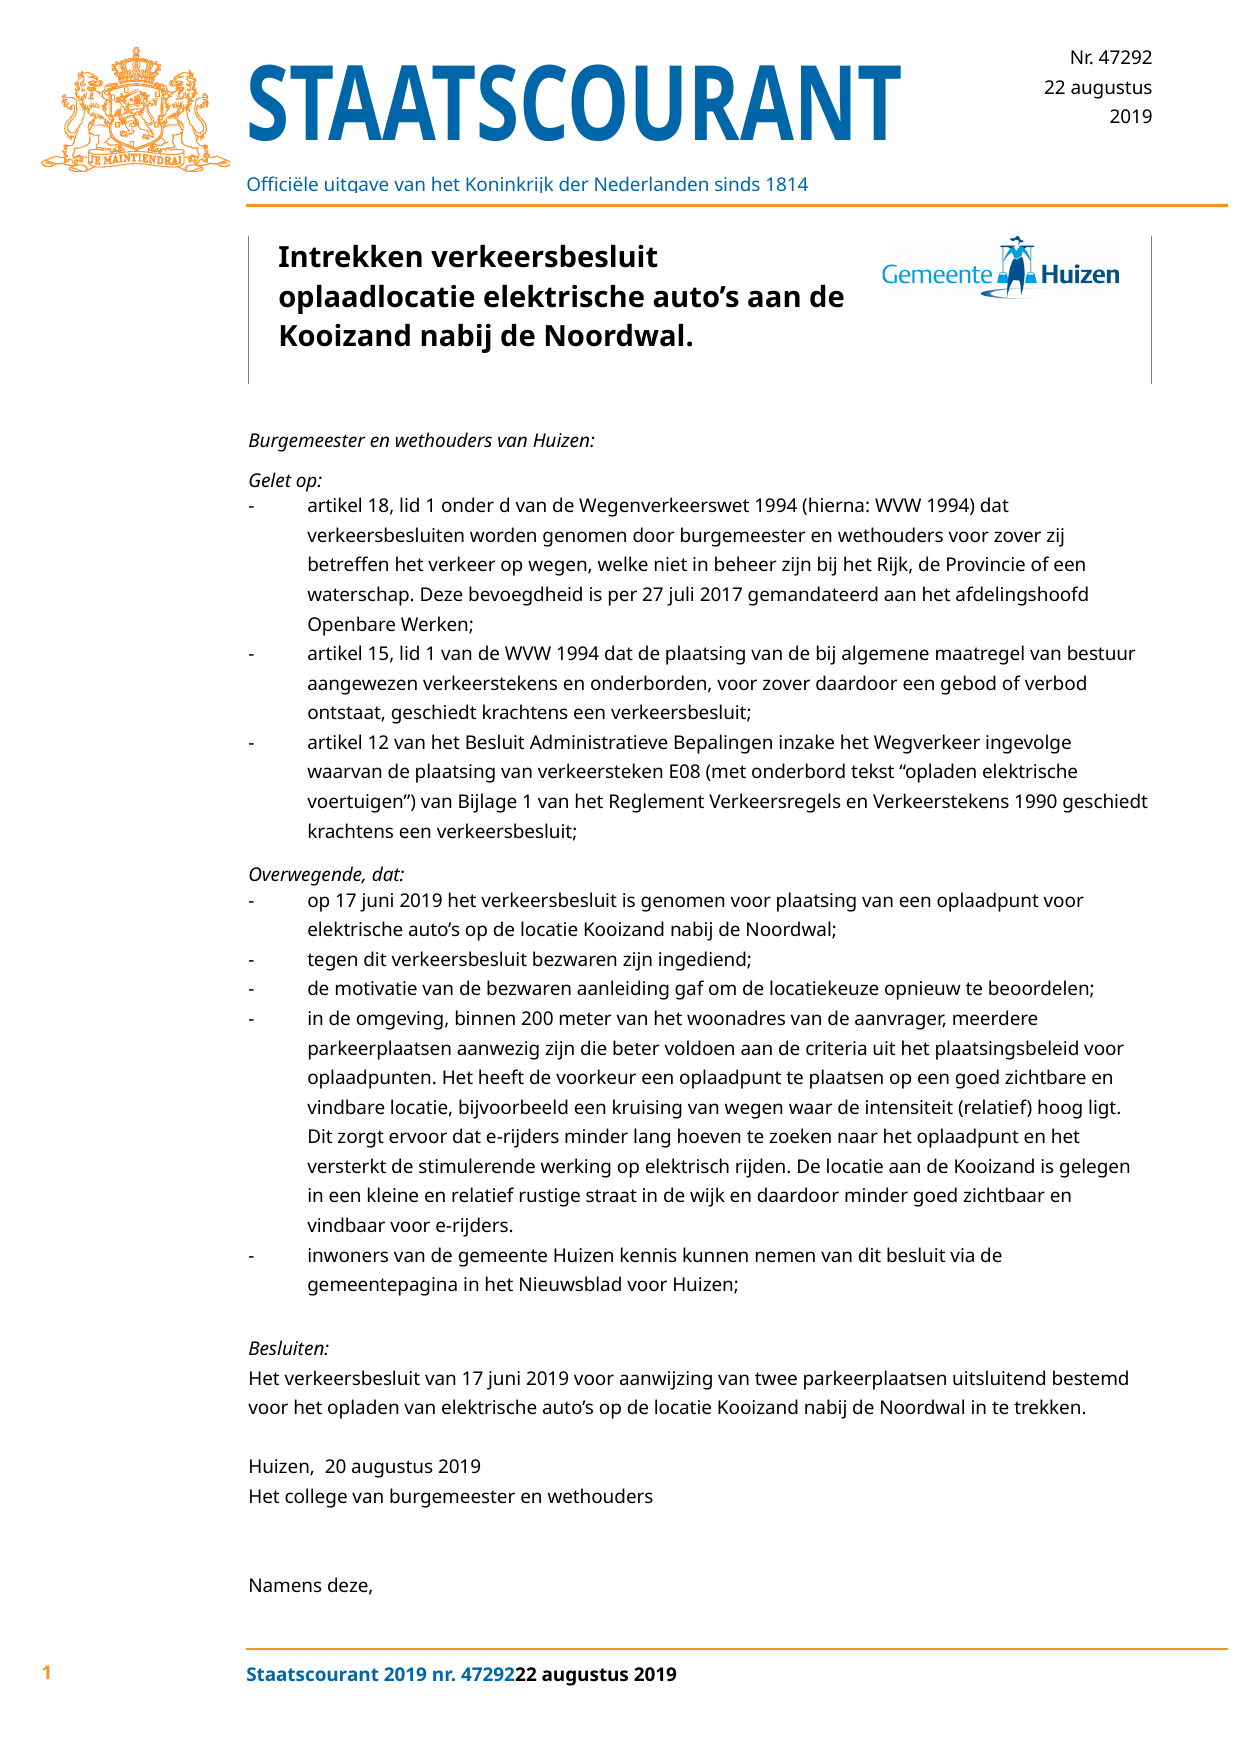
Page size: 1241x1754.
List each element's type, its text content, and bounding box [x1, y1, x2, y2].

list op 17 juni 2019 het verkeersbesluit is genomen voor plaatsing van een oplaadpunt voor elektrische auto’s op de locatie Kooizand nabij de Noordwal; [248, 887, 1152, 942]
list in de omgeving, binnen 200 meter van het woonadres van de aanvrager, meerdere parkeerplaatsen aanwezig zijn die beter voldoen aan de criteria uit het plaatsingsbeleid voor oplaadpunten. Het heeft de voorkeur een oplaadpunt te plaatsen op een goed zichtbare en vindbare locatie, bijvoorbeeld een kruising van wegen waar de intensiteit (relatief) hoog ligt. Dit zorgt ervoor dat e-rijders minder lang hoeven te zoeken naar het oplaadpunt en het versterkt de stimulerende werking op elektrisch rijden. De locatie aan de Kooizand is gelegen in een kleine en relatief rustige straat in de wijk en daardoor minder goed zichtbaar en vindbaar voor e-rijders. [248, 1005, 1152, 1238]
list artikel 18, lid 1 onder d van de Wegenverkeerswet 1994 (hierna: WVW 1994) dat verkeersbesluiten worden genomen door burgemeester en wethouders voor zover zij betreffen het verkeer op wegen, welke niet in beheer zijn bij het Rijk, de Provincie of een waterschap. Deze bevoegdheid is per 27 juli 2017 gemandateerd aan het afdelingshoofd Openbare Werken; [248, 492, 1152, 637]
text Besluiten: [248, 1335, 1152, 1361]
text voor het opladen van elektrische auto’s op de locatie Kooizand nabij de Noordwal in te trekken. [248, 1394, 1152, 1420]
text Gelet op: [248, 467, 1152, 492]
text Het college van burgemeester en wethouders [248, 1483, 1152, 1509]
list inwoners van de gemeente Huizen kennis kunnen nemen van dit besluit via de gemeentepagina in het Nieuwsblad voor Huizen; [248, 1242, 1152, 1297]
list de motivatie van de bezwaren aanleiding gaf om de locatiekeuze opnieuw te beoordelen; [248, 976, 1152, 1001]
text Overwegende, dat: [248, 861, 1152, 887]
text Huizen, 20 augustus 2019 [248, 1454, 1152, 1479]
text Het verkeersbesluit van 17 juni 2019 voor aanwijzing van twee parkeerplaatsen uitsluitend bestemd [248, 1365, 1152, 1391]
table_header Intrekken verkeersbesluit oplaadlocatie elektrische auto’s aan de Kooizand nabij de Noordwal. [249, 236, 850, 384]
picture [41, 47, 231, 172]
picture [882, 236, 1119, 299]
list artikel 12 van het Besluit Administratieve Bepalingen inzake het Wegverkeer ingevolge waarvan de plaatsing van verkeersteken E08 (met onderbord tekst “opladen elektrische voertuigen”) van Bijlage 1 van het Reglement Verkeersregels en Verkeerstekens 1990 geschiedt krachtens een verkeersbesluit; [248, 729, 1152, 844]
text Burgemeester en wethouders van Huizen: [248, 427, 1152, 453]
text Namens deze, [248, 1572, 1152, 1598]
table_header [850, 236, 1151, 384]
list artikel 15, lid 1 van de WVW 1994 dat de plaatsing van de bij algemene maatregel van bestuur aangewezen verkeerstekens en onderborden, voor zover daardoor een gebod of verbod ontstaat, geschiedt krachtens een verkeersbesluit; [248, 640, 1152, 725]
list tegen dit verkeersbesluit bezwaren zijn ingediend; [248, 946, 1152, 972]
